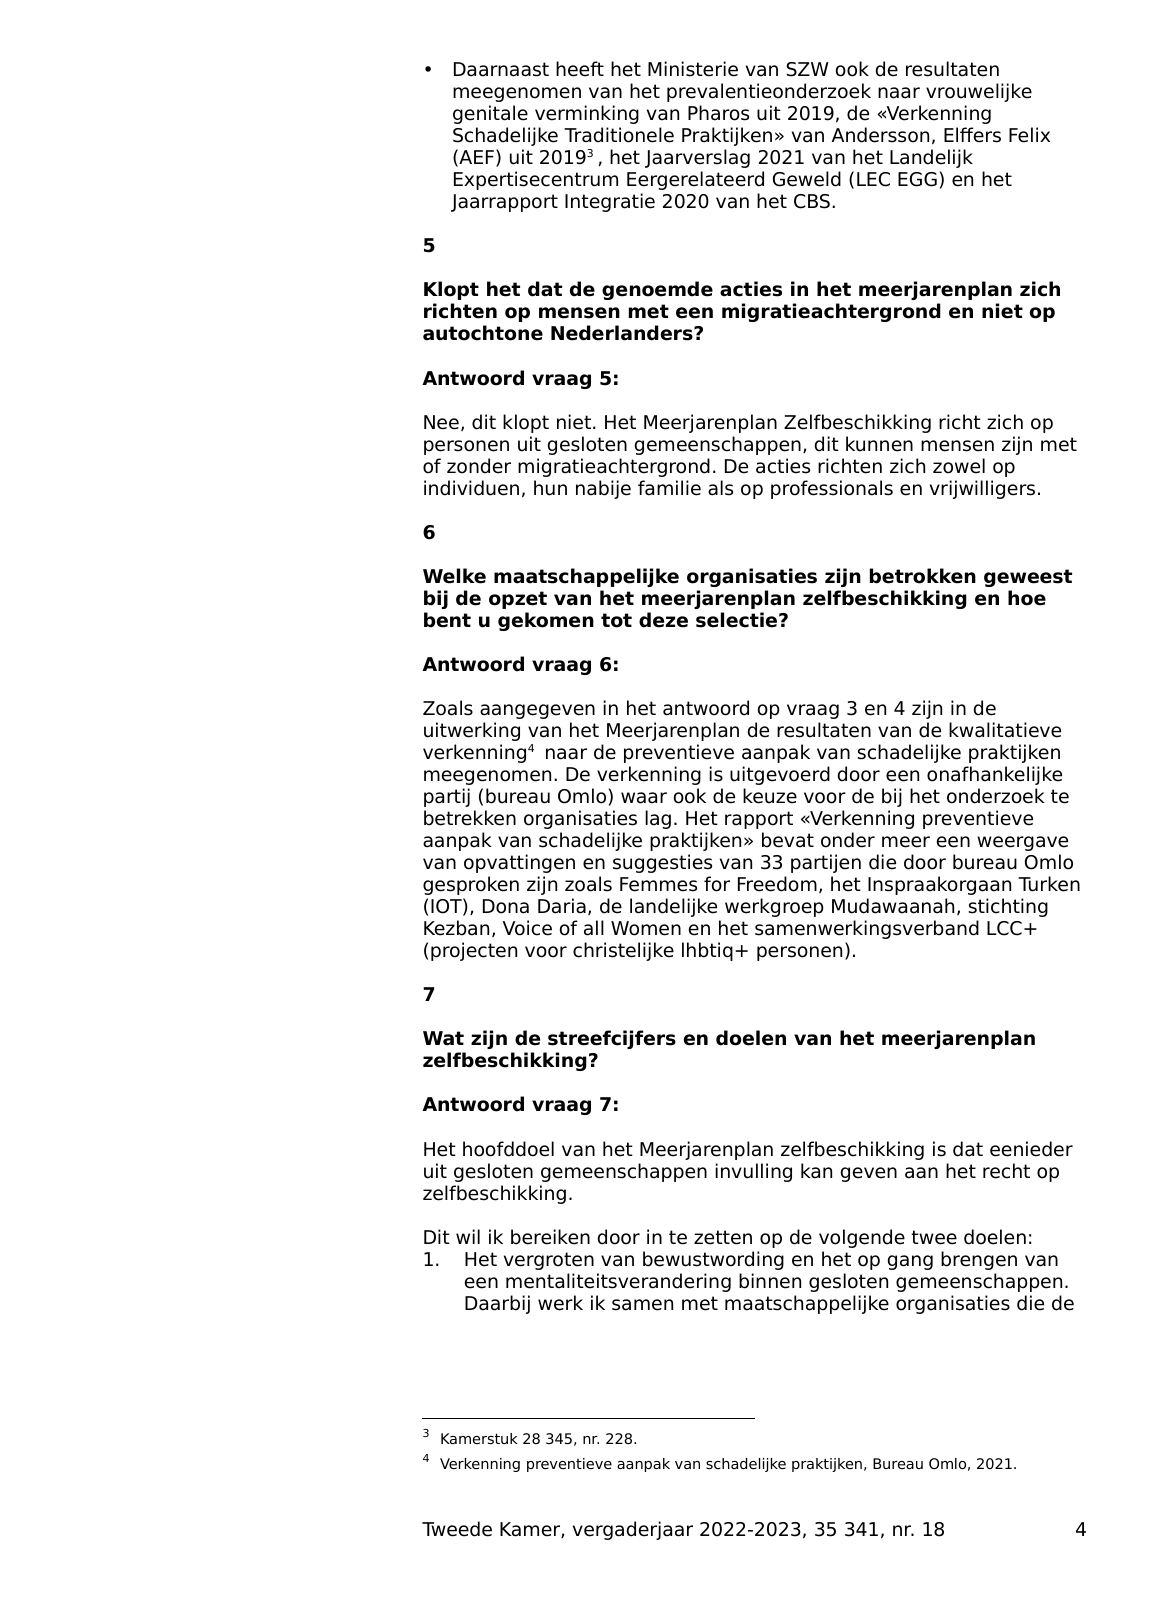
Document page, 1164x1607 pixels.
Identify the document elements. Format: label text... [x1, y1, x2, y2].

text Kamerstuk 28 345, nr. 228. [422, 1427, 1087, 1449]
text Het hoofddoel van het Meerjarenplan zelfbeschikking is dat eenieder uit gesloten gemeenschappen invulling kan geven aan het recht op zelfbeschikking. [422, 1138, 1087, 1204]
text Verkenning preventieve aanpak van schadelijke praktijken, Bureau Omlo, 2021. [422, 1452, 1087, 1474]
text Nee, dit klopt niet. Het Meerjarenplan Zelfbeschikking richt zich op personen uit gesloten gemeenschappen, dit kunnen mensen zijn met of zonder migratieachtergrond. De acties richten zich zowel op individuen, hun nabije familie als op professionals en vrijwilligers. [422, 412, 1087, 499]
text Dit wil ik bereiken door in te zetten op de volgende twee doelen: [422, 1227, 1087, 1249]
text Wat zijn de streefcijfers en doelen van het meerjarenplan zelfbeschikking? [422, 1028, 1087, 1072]
subtitle 7 [422, 984, 1087, 1006]
text • Daarnaast heeft het Ministerie van SZW ook de resultaten meegenomen van het prevalentieonderzoek naar vrouwelijke genitale verminking van Pharos uit 2019, de «Verkenning Schadelijke Traditionele Praktijken» van Andersson, Elffers Felix (AEF) uit 2019, het Jaarverslag 2021 van het Landelijk Expertisecentrum Eergerelateerd Geweld (LEC EGG) en het Jaarrapport Integratie 2020 van het CBS. [422, 59, 1087, 213]
text 1. Het vergroten van bewustwording en het op gang brengen van een mentaliteitsverandering binnen gesloten gemeenschappen. Daarbij werk ik samen met maatschappelijke organisaties die de [422, 1249, 1087, 1358]
subtitle Antwoord vraag 7: [422, 1094, 1087, 1116]
subtitle 6 [422, 522, 1087, 544]
subtitle 5 [422, 235, 1087, 257]
text Klopt het dat de genoemde acties in het meerjarenplan zich richten op mensen met een migratieachtergrond en niet op autochtone Nederlanders? [422, 279, 1087, 345]
subtitle Antwoord vraag 6: [422, 654, 1087, 676]
text Welke maatschappelijke organisaties zijn betrokken geweest bij de opzet van het meerjarenplan zelfbeschikking en hoe bent u gekomen tot deze selectie? [422, 566, 1087, 632]
subtitle Antwoord vraag 5: [422, 367, 1087, 389]
text Zoals aangegeven in het antwoord op vraag 3 en 4 zijn in de uitwerking van het Meerjarenplan de resultaten van de kwalitatieve verkenning naar de preventieve aanpak van schadelijke praktijken meegenomen. De verkenning is uitgevoerd door een onafhankelijke partij (bureau Omlo) waar ook de keuze voor de bij het onderzoek te betrekken organisaties lag. Het rapport «Verkenning preventieve aanpak van schadelijke praktijken» bevat onder meer een weergave van opvattingen en suggesties van 33 partijen die door bureau Omlo gesproken zijn zoals Femmes for Freedom, het Inspraakorgaan Turken (IOT), Dona Daria, de landelijke werkgroep Mudawaanah, stichting Kezban, Voice of all Women en het samenwerkingsverband LCC+ (projecten voor christelijke lhbtiq+ personen). [422, 698, 1087, 962]
